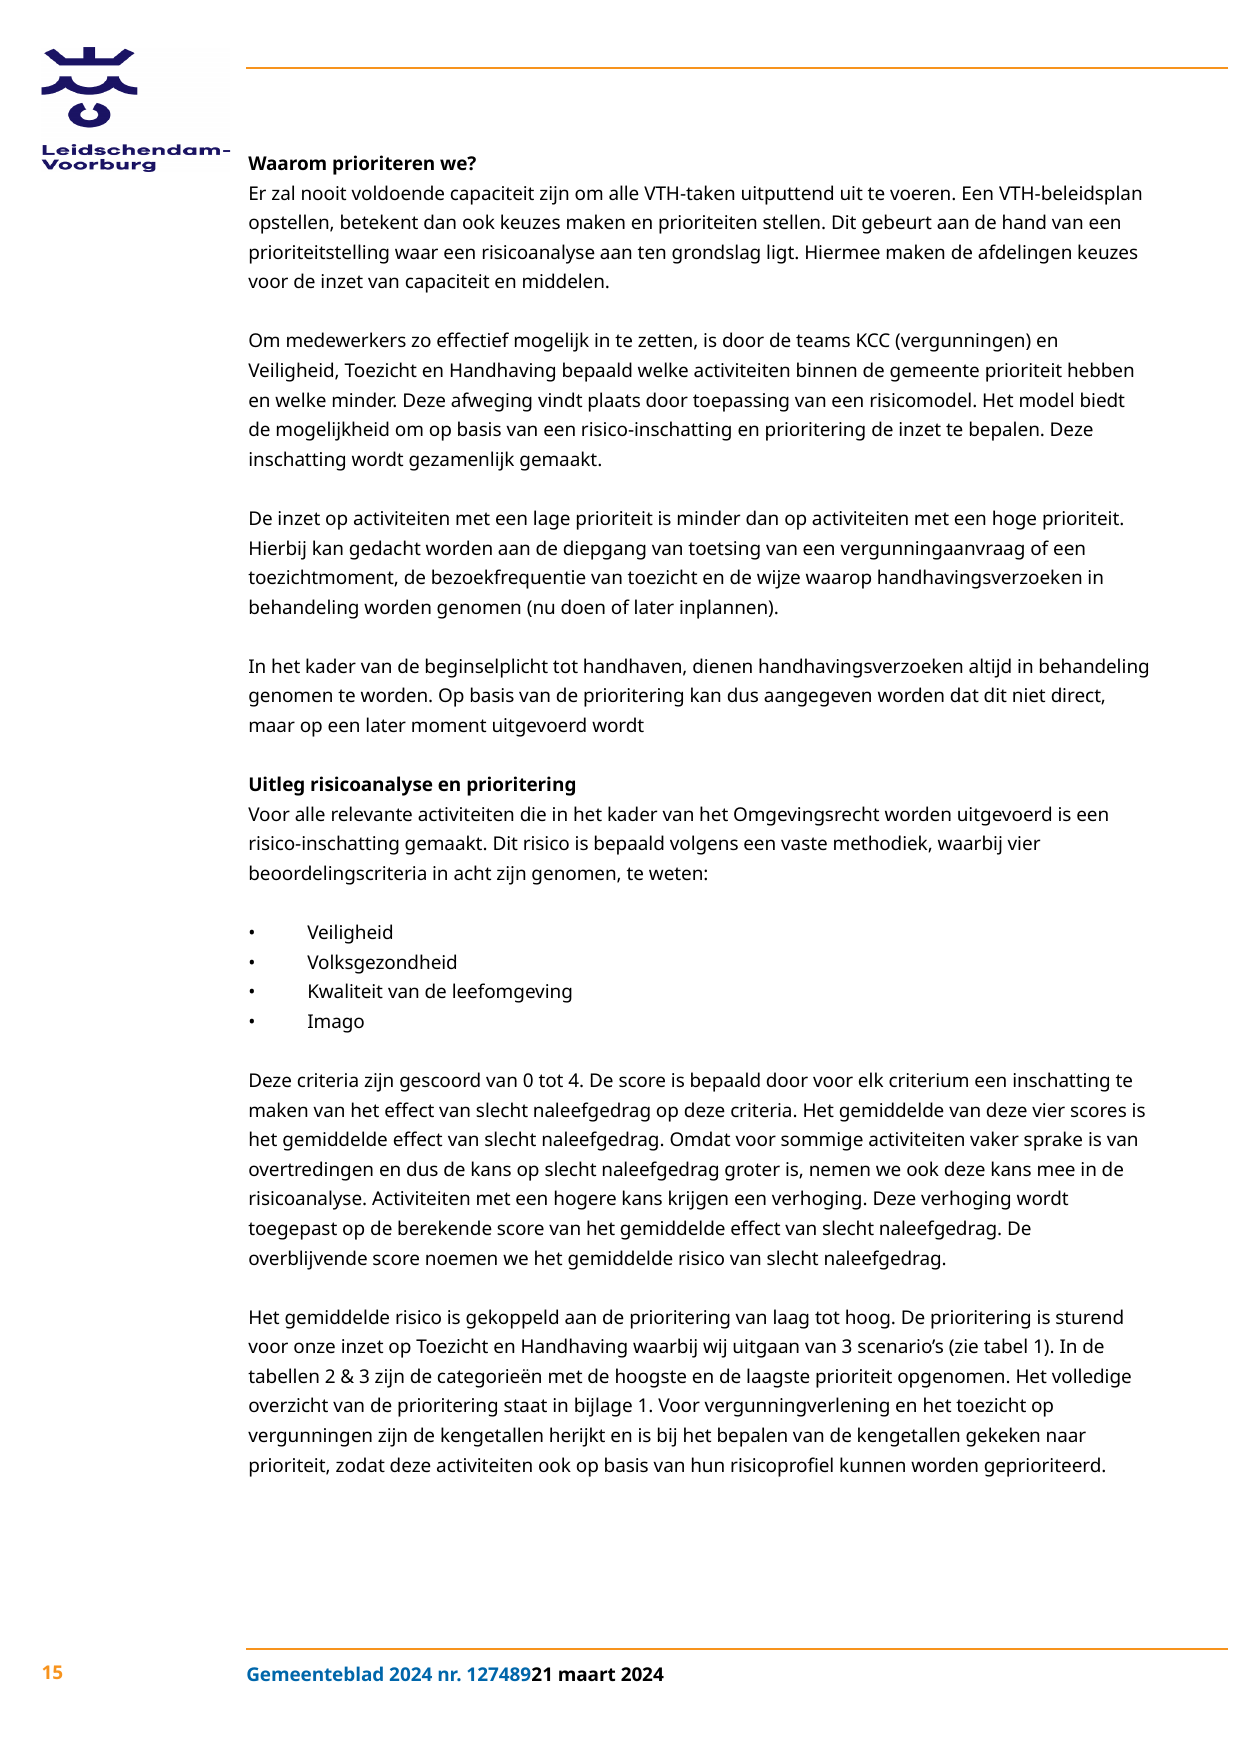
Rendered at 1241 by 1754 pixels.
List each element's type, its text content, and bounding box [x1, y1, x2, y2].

list Imago [248, 1008, 1152, 1034]
text Voor alle relevante activiteiten die in het kader van het Omgevingsrecht worden uitgevoerd is een risico-inschatting gemaakt. Dit risico is bepaald volgens een vaste methodiek, waarbij vier beoordelingscriteria in acht zijn genomen, te weten: [248, 801, 1152, 886]
text Uitleg risicoanalyse en prioritering [248, 771, 1152, 797]
picture [41, 47, 231, 172]
list Volksgezondheid [248, 949, 1152, 974]
text In het kader van de beginselplicht tot handhaven, dienen handhavingsverzoeken altijd in behandeling genomen te worden. Op basis van de prioritering kan dus aangegeven worden dat dit niet direct, maar op een later moment uitgevoerd wordt [248, 653, 1152, 738]
text Waarom prioriteren we? [248, 150, 1152, 176]
text Het gemiddelde risico is gekoppeld aan de prioritering van laag tot hoog. De prioritering is sturend voor onze inzet op Toezicht en Handhaving waarbij wij uitgaan van 3 scenario’s (zie tabel 1). In de tabellen 2 & 3 zijn de categorieën met de hoogste en de laagste prioriteit opgenomen. Het volledige overzicht van de prioritering staat in bijlage 1. Voor vergunningverlening en het toezicht op vergunningen zijn de kengetallen herijkt en is bij het bepalen van de kengetallen gekeken naar prioriteit, zodat deze activiteiten ook op basis van hun risicoprofiel kunnen worden geprioriteerd. [248, 1304, 1152, 1477]
text Deze criteria zijn gescoord van 0 tot 4. De score is bepaald door voor elk criterium een inschatting te maken van het effect van slecht naleefgedrag op deze criteria. Het gemiddelde van deze vier scores is het gemiddelde effect van slecht naleefgedrag. Omdat voor sommige activiteiten vaker sprake is van overtredingen en dus de kans op slecht naleefgedrag groter is, nemen we ook deze kans mee in de risicoanalyse. Activiteiten met een hogere kans krijgen een verhoging. Deze verhoging wordt toegepast op de berekende score van het gemiddelde effect van slecht naleefgedrag. De overblijvende score noemen we het gemiddelde risico van slecht naleefgedrag. [248, 1067, 1152, 1270]
list Veiligheid [248, 919, 1152, 945]
list Kwaliteit van de leefomgeving [248, 978, 1152, 1004]
text Om medewerkers zo effectief mogelijk in te zetten, is door de teams KCC (vergunningen) en Veiligheid, Toezicht en Handhaving bepaald welke activiteiten binnen de gemeente prioriteit hebben en welke minder. Deze afweging vindt plaats door toepassing van een risicomodel. Het model biedt de mogelijkheid om op basis van een risico-inschatting en prioritering de inzet te bepalen. Deze inschatting wordt gezamenlijk gemaakt. [248, 328, 1152, 472]
text De inzet op activiteiten met een lage prioriteit is minder dan op activiteiten met een hoge prioriteit. Hierbij kan gedacht worden aan de diepgang van toetsing van een vergunningaanvraag of een toezichtmoment, de bezoekfrequentie van toezicht en de wijze waarop handhavingsverzoeken in behandeling worden genomen (nu doen of later inplannen). [248, 505, 1152, 619]
text Er zal nooit voldoende capaciteit zijn om alle VTH-taken uitputtend uit te voeren. Een VTH-beleidsplan opstellen, betekent dan ook keuzes maken en prioriteiten stellen. Dit gebeurt aan de hand van een prioriteitstelling waar een risicoanalyse aan ten grondslag ligt. Hiermee maken de afdelingen keuzes voor de inzet van capaciteit en middelen. [248, 180, 1152, 294]
